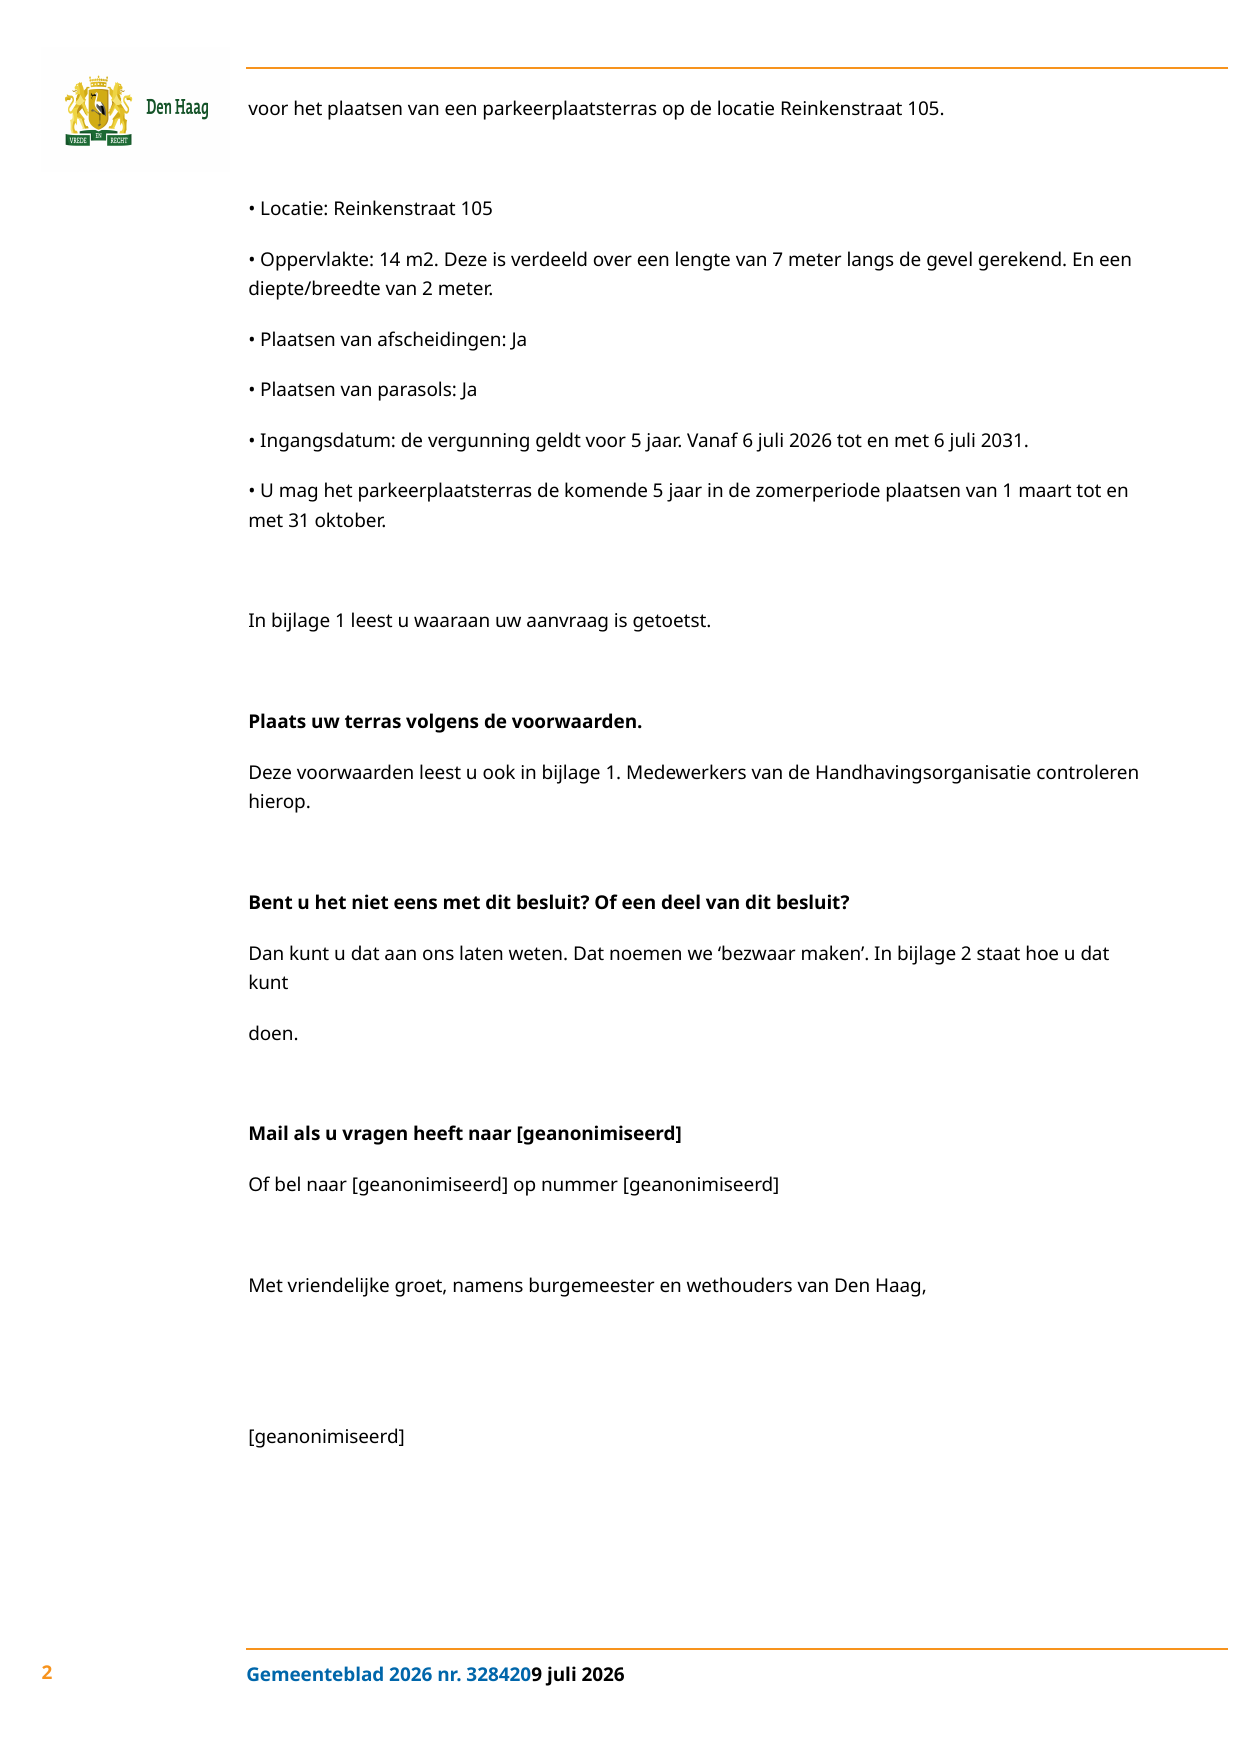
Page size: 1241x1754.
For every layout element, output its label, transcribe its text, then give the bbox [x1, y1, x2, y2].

text Met vriendelijke groet, namens burgemeester en wethouders van Den Haag, [248, 1272, 1152, 1298]
text doen. [248, 1020, 1152, 1046]
text • Oppervlakte: 14 m2. Deze is verdeeld over een lengte van 7 meter langs de gevel gerekend. En een diepte/breedte van 2 meter. [248, 246, 1152, 301]
text voor het plaatsen van een parkeerplaatsterras op de locatie Reinkenstraat 105. [248, 95, 1152, 121]
text Dan kunt u dat aan ons laten weten. Dat noemen we ‘bezwaar maken’. In bijlage 2 staat hoe u dat kunt [248, 940, 1152, 995]
text • Plaatsen van parasols: Ja [248, 376, 1152, 402]
text • Ingangsdatum: de vergunning geldt voor 5 jaar. Vanaf 6 juli 2026 tot en met 6 juli 2031. [248, 427, 1152, 453]
text Mail als u vragen heeft naar [geanonimiseerd] [248, 1121, 1152, 1146]
text • Locatie: Reinkenstraat 105 [248, 196, 1152, 221]
text • U mag het parkeerplaatsterras de komende 5 jaar in de zomerperiode plaatsen van 1 maart tot en met 31 oktober. [248, 477, 1152, 533]
text In bijlage 1 leest u waaraan uw aanvraag is getoetst. [248, 608, 1152, 633]
text Deze voorwaarden leest u ook in bijlage 1. Medewerkers van de Handhavingsorganisatie controleren hierop. [248, 759, 1152, 814]
picture [41, 47, 231, 172]
text Bent u het niet eens met dit besluit? Of een deel van dit besluit? [248, 889, 1152, 915]
text Plaats uw terras volgens de voorwaarden. [248, 708, 1152, 734]
text • Plaatsen van afscheidingen: Ja [248, 326, 1152, 352]
text [geanonimiseerd] [248, 1423, 1152, 1449]
text Of bel naar [geanonimiseerd] op nummer [geanonimiseerd] [248, 1171, 1152, 1197]
